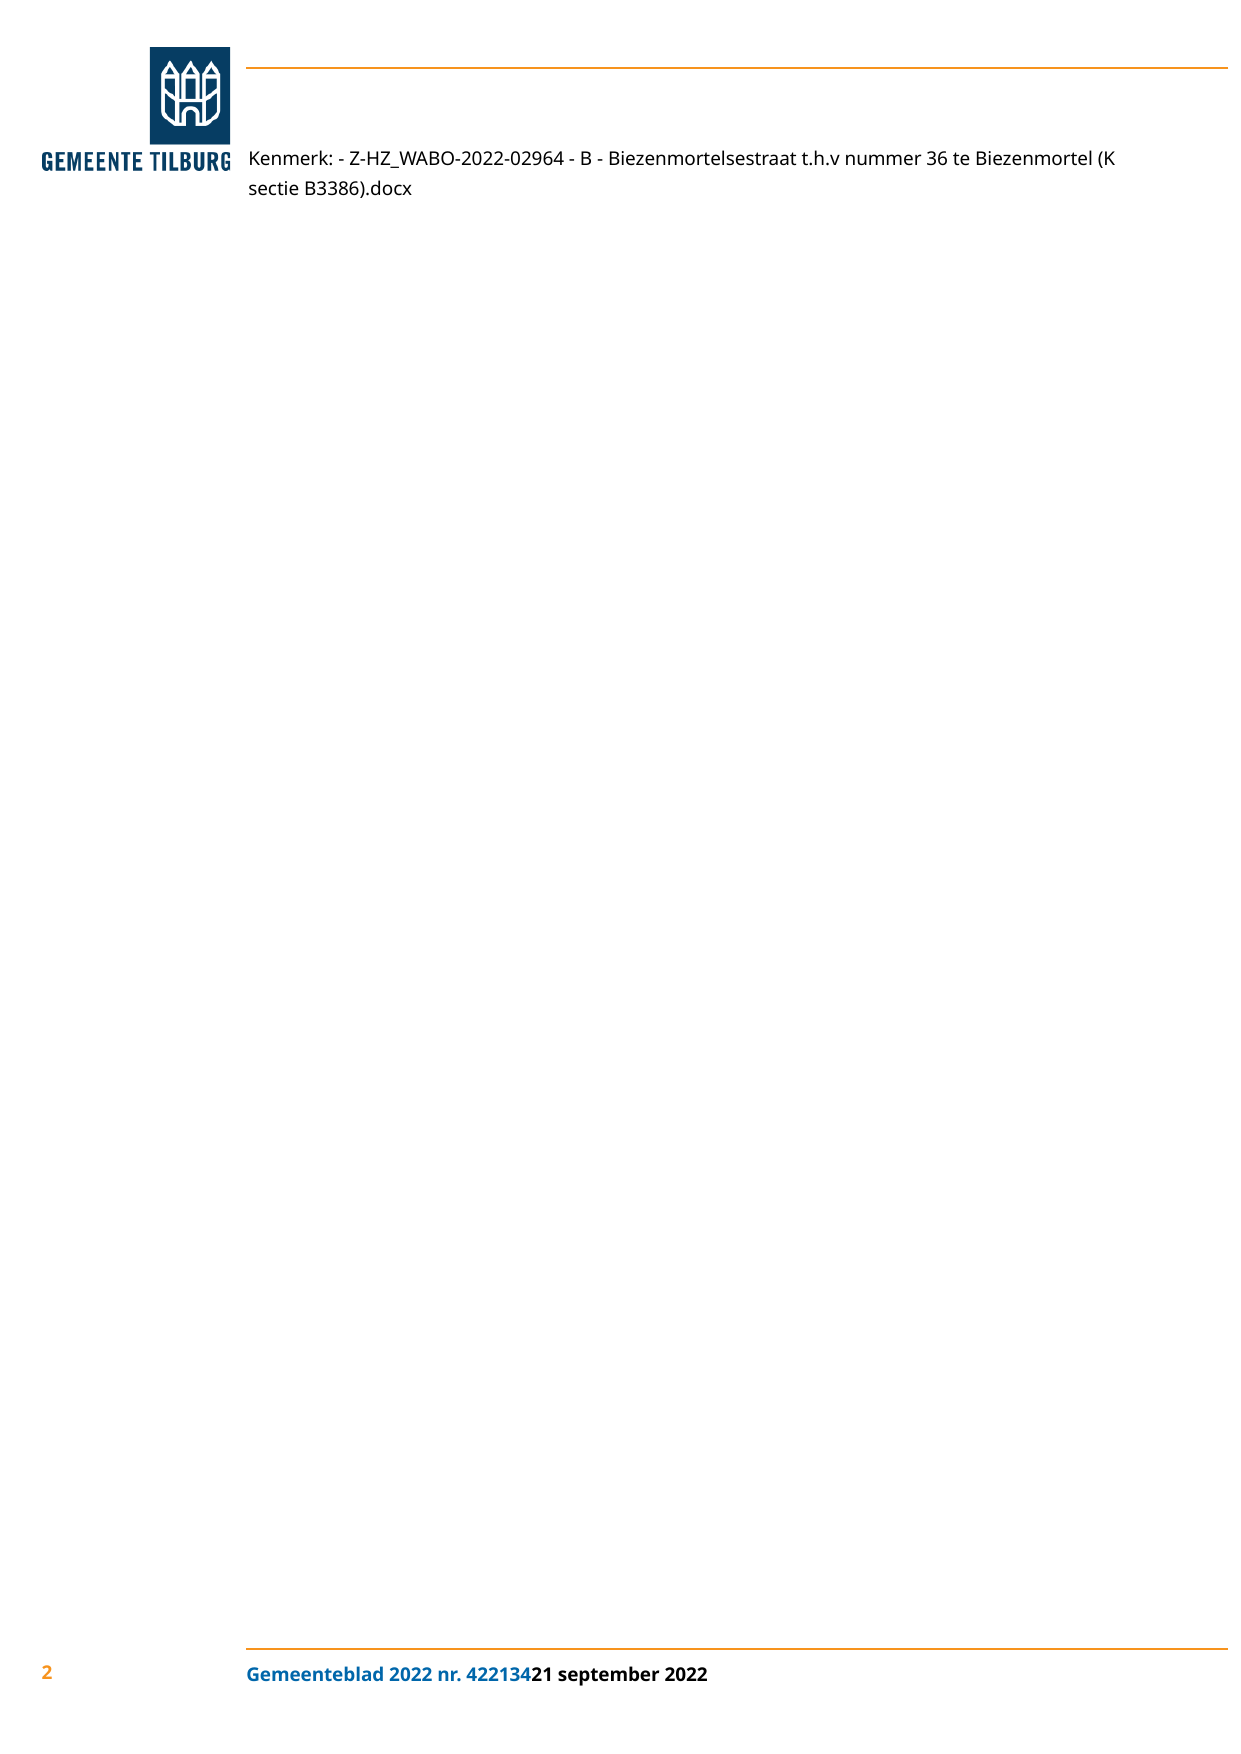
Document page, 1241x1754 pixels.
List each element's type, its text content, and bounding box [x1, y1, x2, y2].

text Kenmerk: - Z-HZ_WABO-2022-02964 - B - Biezenmortelsestraat t.h.v nummer 36 te Biezenmortel (K sectie B3386).docx [248, 145, 1152, 201]
picture [41, 47, 231, 172]
